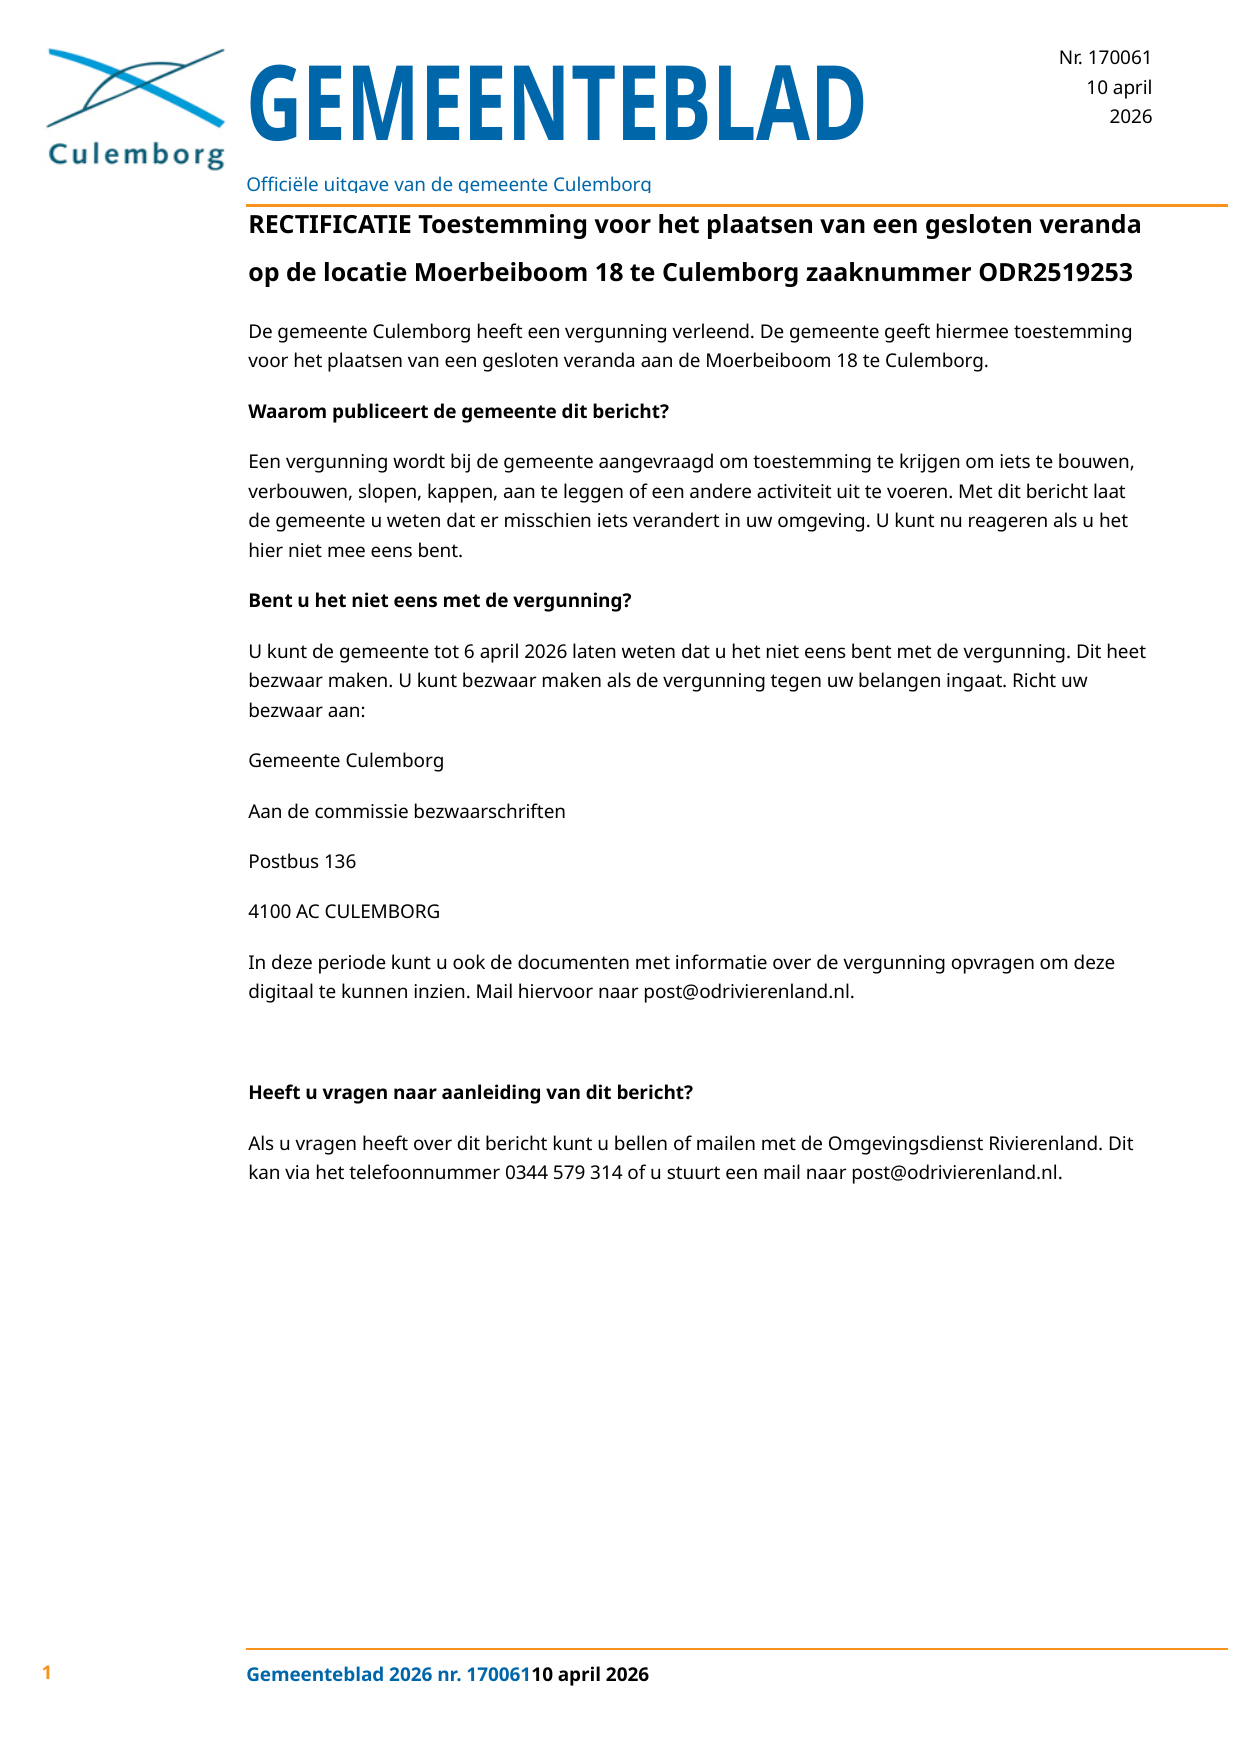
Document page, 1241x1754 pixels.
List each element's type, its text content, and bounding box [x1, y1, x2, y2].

text Aan de commissie bezwaarschriften [248, 798, 1152, 824]
text 4100 AC CULEMBORG [248, 899, 1152, 924]
text Als u vragen heeft over dit bericht kunt u bellen of mailen met de Omgevingsdienst Rivierenland. Dit kan via het telefoonnummer 0344 579 314 of u stuurt een mail naar post@odrivierenland.nl. [248, 1130, 1152, 1185]
text Waarom publiceert de gemeente dit bericht? [248, 398, 1152, 424]
text Heeft u vragen naar aanleiding van dit bericht? [248, 1079, 1152, 1105]
text RECTIFICATIE Toestemming voor het plaatsen van een gesloten veranda op de locatie Moerbeiboom 18 te Culemborg zaaknummer ODR2519253 [248, 207, 1152, 288]
text Een vergunning wordt bij de gemeente aangevraagd om toestemming te krijgen om iets te bouwen, verbouwen, slopen, kappen, aan te leggen of een andere activiteit uit te voeren. Met dit bericht laat de gemeente u weten dat er misschien iets verandert in uw omgeving. U kunt nu reageren als u het hier niet mee eens bent. [248, 448, 1152, 563]
text De gemeente Culemborg heeft een vergunning verleend. De gemeente geeft hiermee toestemming voor het plaatsen van een gesloten veranda aan de Moerbeiboom 18 te Culemborg. [248, 318, 1152, 373]
text Gemeente Culemborg [248, 747, 1152, 773]
text Bent u het niet eens met de vergunning? [248, 587, 1152, 613]
picture [41, 47, 231, 172]
text In deze periode kunt u ook de documenten met informatie over de vergunning opvragen om deze digitaal te kunnen inzien. Mail hiervoor naar post@odrivierenland.nl. [248, 949, 1152, 1004]
text Postbus 136 [248, 848, 1152, 874]
text U kunt de gemeente tot 6 april 2026 laten weten dat u het niet eens bent met de vergunning. Dit heet bezwaar maken. U kunt bezwaar maken als de vergunning tegen uw belangen ingaat. Richt uw bezwaar aan: [248, 638, 1152, 723]
